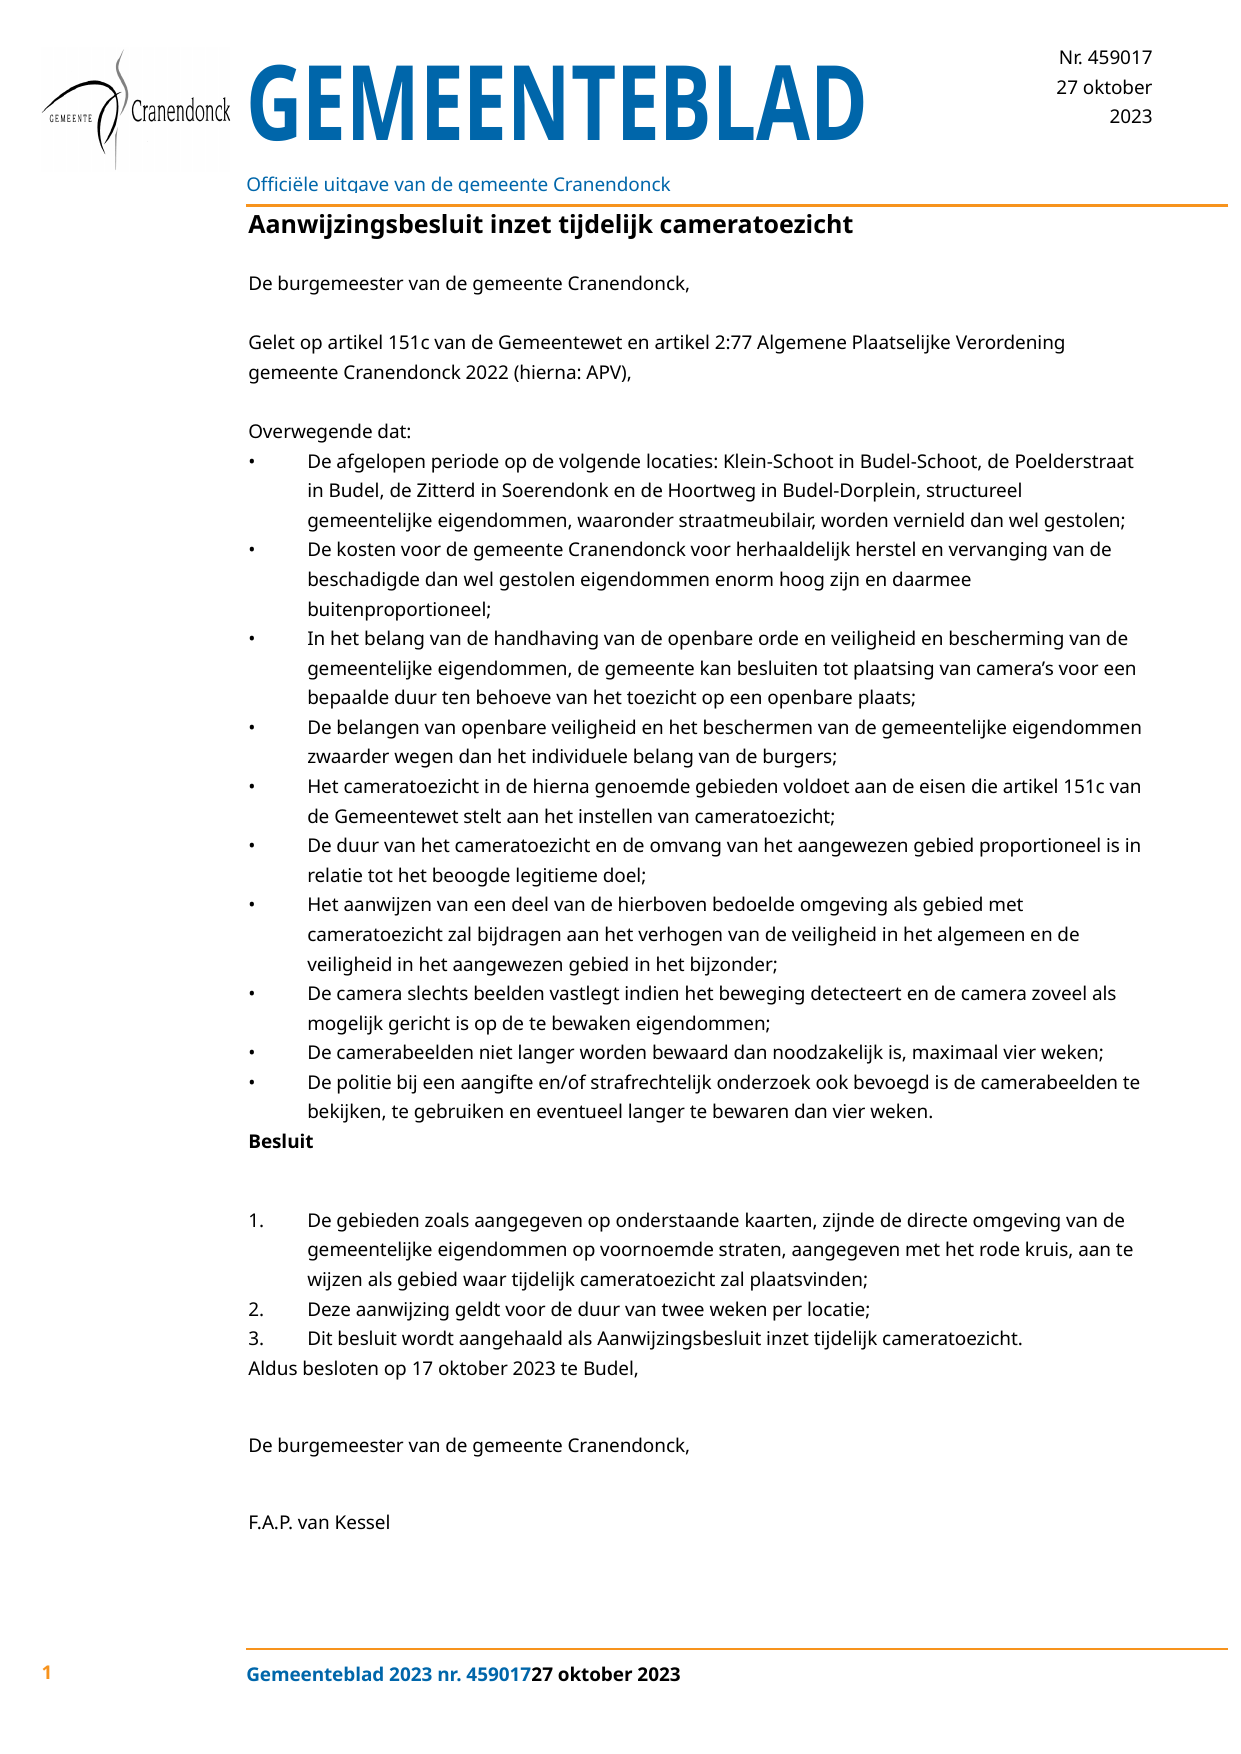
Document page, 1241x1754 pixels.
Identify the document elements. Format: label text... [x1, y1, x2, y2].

list De afgelopen periode op de volgende locaties: Klein-Schoot in Budel-Schoot, de Poelderstraat in Budel, de Zitterd in Soerendonk en de Hoortweg in Budel-Dorplein, structureel gemeentelijke eigendommen, waaronder straatmeubilair, worden vernield dan wel gestolen; [248, 448, 1152, 533]
text Overwegende dat: [248, 418, 1152, 444]
text Aldus besloten op 17 oktober 2023 te Budel, [248, 1355, 1152, 1381]
list De kosten voor de gemeente Cranendonck voor herhaaldelijk herstel en vervanging van de beschadigde dan wel gestolen eigendommen enorm hoog zijn en daarmee buitenproportioneel; [248, 537, 1152, 621]
list Het cameratoezicht in de hierna genoemde gebieden voldoet aan de eisen die artikel 151c van de Gemeentewet stelt aan het instellen van cameratoezicht; [248, 773, 1152, 828]
list In het belang van de handhaving van de openbare orde en veiligheid en bescherming van de gemeentelijke eigendommen, de gemeente kan besluiten tot plaatsing van camera’s voor een bepaalde duur ten behoeve van het toezicht op een openbare plaats; [248, 625, 1152, 710]
list De politie bij een aangifte en/of strafrechtelijk onderzoek ook bevoegd is de camerabeelden te bekijken, te gebruiken en eventueel langer te bewaren dan vier weken. [248, 1069, 1152, 1124]
list De duur van het cameratoezicht en de omvang van het aangewezen gebied proportioneel is in relatie tot het beoogde legitieme doel; [248, 832, 1152, 888]
list Deze aanwijzing geldt voor de duur van twee weken per locatie; [248, 1296, 1152, 1322]
text Besluit [248, 1128, 1152, 1154]
text De burgemeester van de gemeente Cranendonck, [248, 270, 1152, 296]
list De camerabeelden niet langer worden bewaard dan noodzakelijk is, maximaal vier weken; [248, 1039, 1152, 1065]
text Aanwijzingsbesluit inzet tijdelijk cameratoezicht [248, 207, 1152, 241]
list Dit besluit wordt aangehaald als Aanwijzingsbesluit inzet tijdelijk cameratoezicht. [248, 1325, 1152, 1351]
list De gebieden zoals aangegeven op onderstaande kaarten, zijnde de directe omgeving van de gemeentelijke eigendommen op voornoemde straten, aangegeven met het rode kruis, aan te wijzen als gebied waar tijdelijk cameratoezicht zal plaatsvinden; [248, 1207, 1152, 1292]
picture [41, 47, 231, 172]
text De burgemeester van de gemeente Cranendonck, [248, 1432, 1152, 1458]
list De belangen van openbare veiligheid en het beschermen van de gemeentelijke eigendommen zwaarder wegen dan het individuele belang van de burgers; [248, 714, 1152, 769]
text F.A.P. van Kessel [248, 1509, 1152, 1535]
list De camera slechts beelden vastlegt indien het beweging detecteert en de camera zoveel als mogelijk gericht is op de te bewaken eigendommen; [248, 980, 1152, 1036]
list Het aanwijzen van een deel van de hierboven bedoelde omgeving als gebied met cameratoezicht zal bijdragen aan het verhogen van de veiligheid in het algemeen en de veiligheid in het aangewezen gebied in het bijzonder; [248, 892, 1152, 976]
text Gelet op artikel 151c van de Gemeentewet en artikel 2:77 Algemene Plaatselijke Verordening gemeente Cranendonck 2022 (hierna: APV), [248, 329, 1152, 385]
